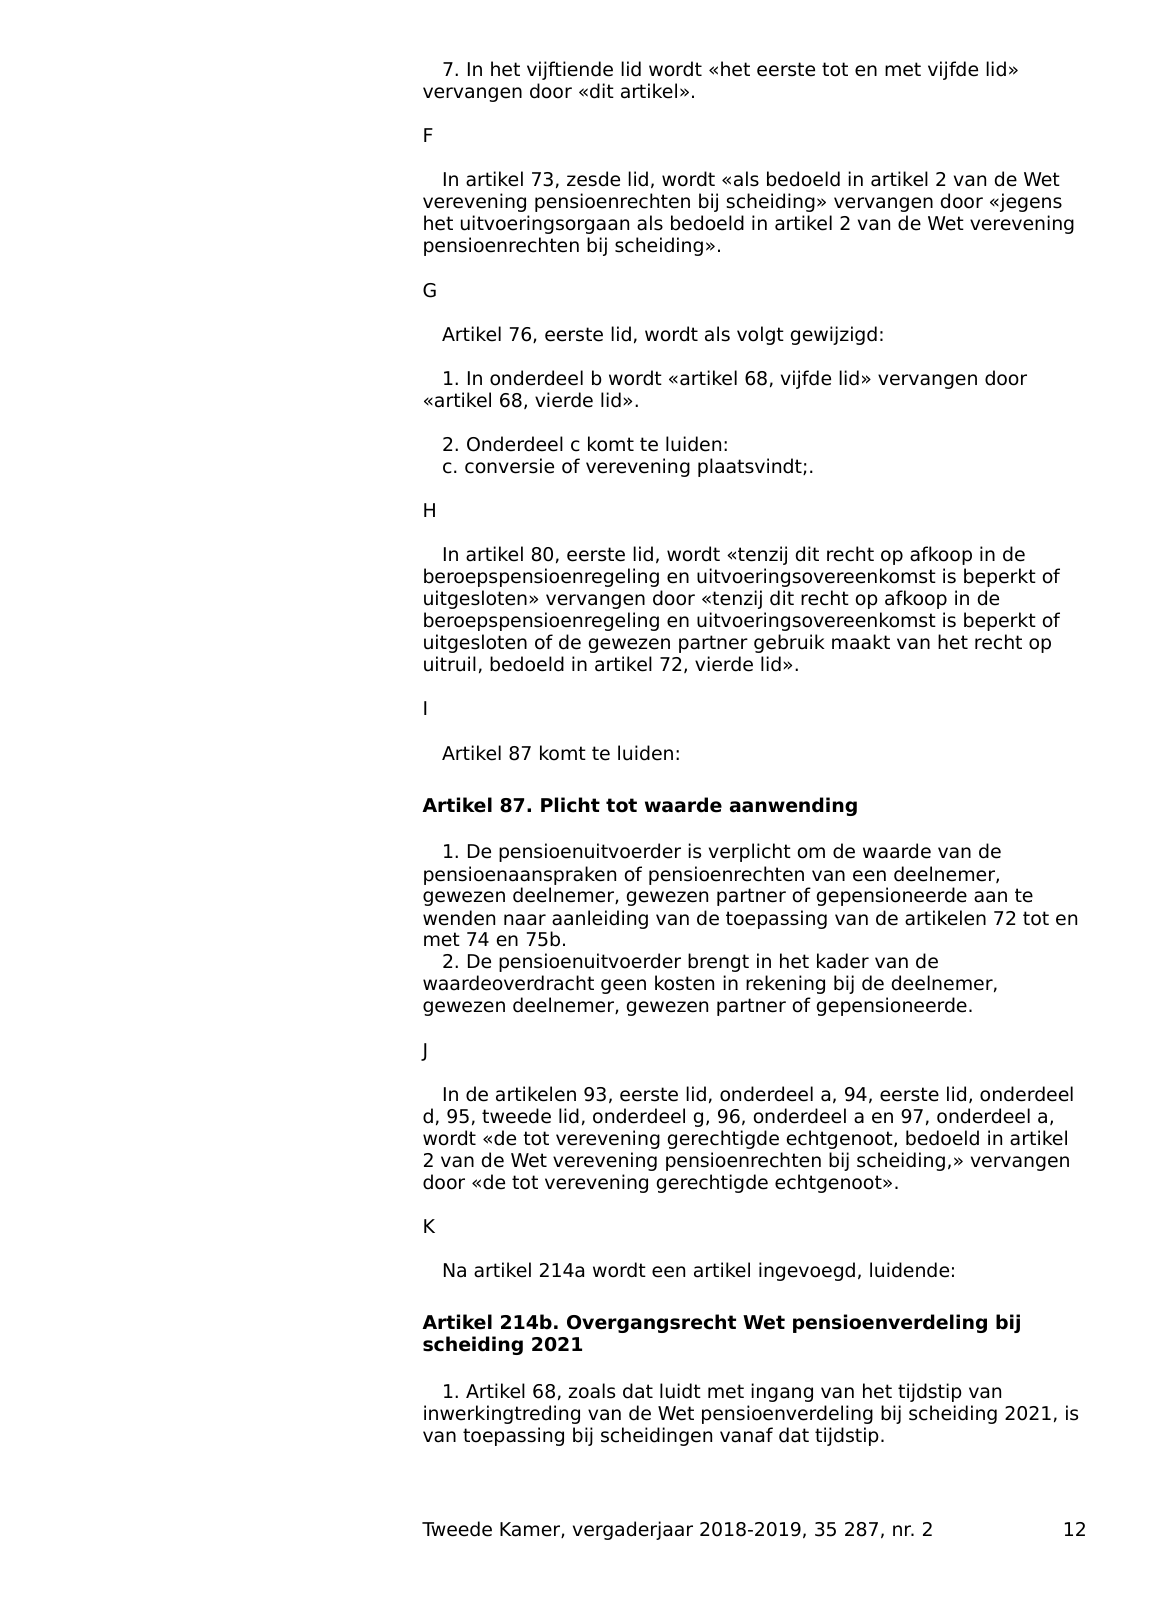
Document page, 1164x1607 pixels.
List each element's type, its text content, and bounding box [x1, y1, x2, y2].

text I [422, 698, 1087, 720]
text Na artikel 214a wordt een artikel ingevoegd, luidende: [422, 1260, 1087, 1282]
text 2. De pensioenuitvoerder brengt in het kader van de waardeoverdracht geen kosten in rekening bij de deelnemer, gewezen deelnemer, gewezen partner of gepensioneerde. [422, 951, 1087, 1017]
text In artikel 80, eerste lid, wordt «tenzij dit recht op afkoop in de beroepspensioenregeling en uitvoeringsovereenkomst is beperkt of uitgesloten» vervangen door «tenzij dit recht op afkoop in de beroepspensioenregeling en uitvoeringsovereenkomst is beperkt of uitgesloten of de gewezen partner gebruik maakt van het recht op uitruil, bedoeld in artikel 72, vierde lid». [422, 544, 1087, 676]
text In de artikelen 93, eerste lid, onderdeel a, 94, eerste lid, onderdeel d, 95, tweede lid, onderdeel g, 96, onderdeel a en 97, onderdeel a, wordt «de tot verevening gerechtigde echtgenoot, bedoeld in artikel 2 van de Wet verevening pensioenrechten bij scheiding,» vervangen door «de tot verevening gerechtigde echtgenoot». [422, 1084, 1087, 1193]
subtitle Artikel 214b. Overgangsrecht Wet pensioenverdeling bij scheiding 2021 [422, 1312, 1087, 1356]
text In artikel 73, zesde lid, wordt «als bedoeld in artikel 2 van de Wet verevening pensioenrechten bij scheiding» vervangen door «jegens het uitvoeringsorgaan als bedoeld in artikel 2 van de Wet verevening pensioenrechten bij scheiding». [422, 169, 1087, 257]
text F [422, 125, 1087, 147]
text Artikel 87 komt te luiden: [422, 742, 1087, 764]
subtitle Artikel 87. Plicht tot waarde aanwending [422, 794, 1087, 816]
text G [422, 279, 1087, 301]
text 2. Onderdeel c komt te luiden: [422, 434, 1087, 456]
text c. conversie of verevening plaatsvindt;. [422, 456, 1087, 478]
text 1. In onderdeel b wordt «artikel 68, vijfde lid» vervangen door «artikel 68, vierde lid». [422, 368, 1087, 412]
text J [422, 1039, 1087, 1061]
text K [422, 1216, 1087, 1238]
text Artikel 76, eerste lid, wordt als volgt gewijzigd: [422, 324, 1087, 346]
text H [422, 500, 1087, 522]
text 1. De pensioenuitvoerder is verplicht om de waarde van de pensioenaanspraken of pensioenrechten van een deelnemer, gewezen deelnemer, gewezen partner of gepensioneerde aan te wenden naar aanleiding van de toepassing van de artikelen 72 tot en met 74 en 75b. [422, 841, 1087, 951]
text 1. Artikel 68, zoals dat luidt met ingang van het tijdstip van inwerkingtreding van de Wet pensioenverdeling bij scheiding 2021, is van toepassing bij scheidingen vanaf dat tijdstip. [422, 1381, 1087, 1447]
text 7. In het vijftiende lid wordt «het eerste tot en met vijfde lid» vervangen door «dit artikel». [422, 59, 1087, 103]
